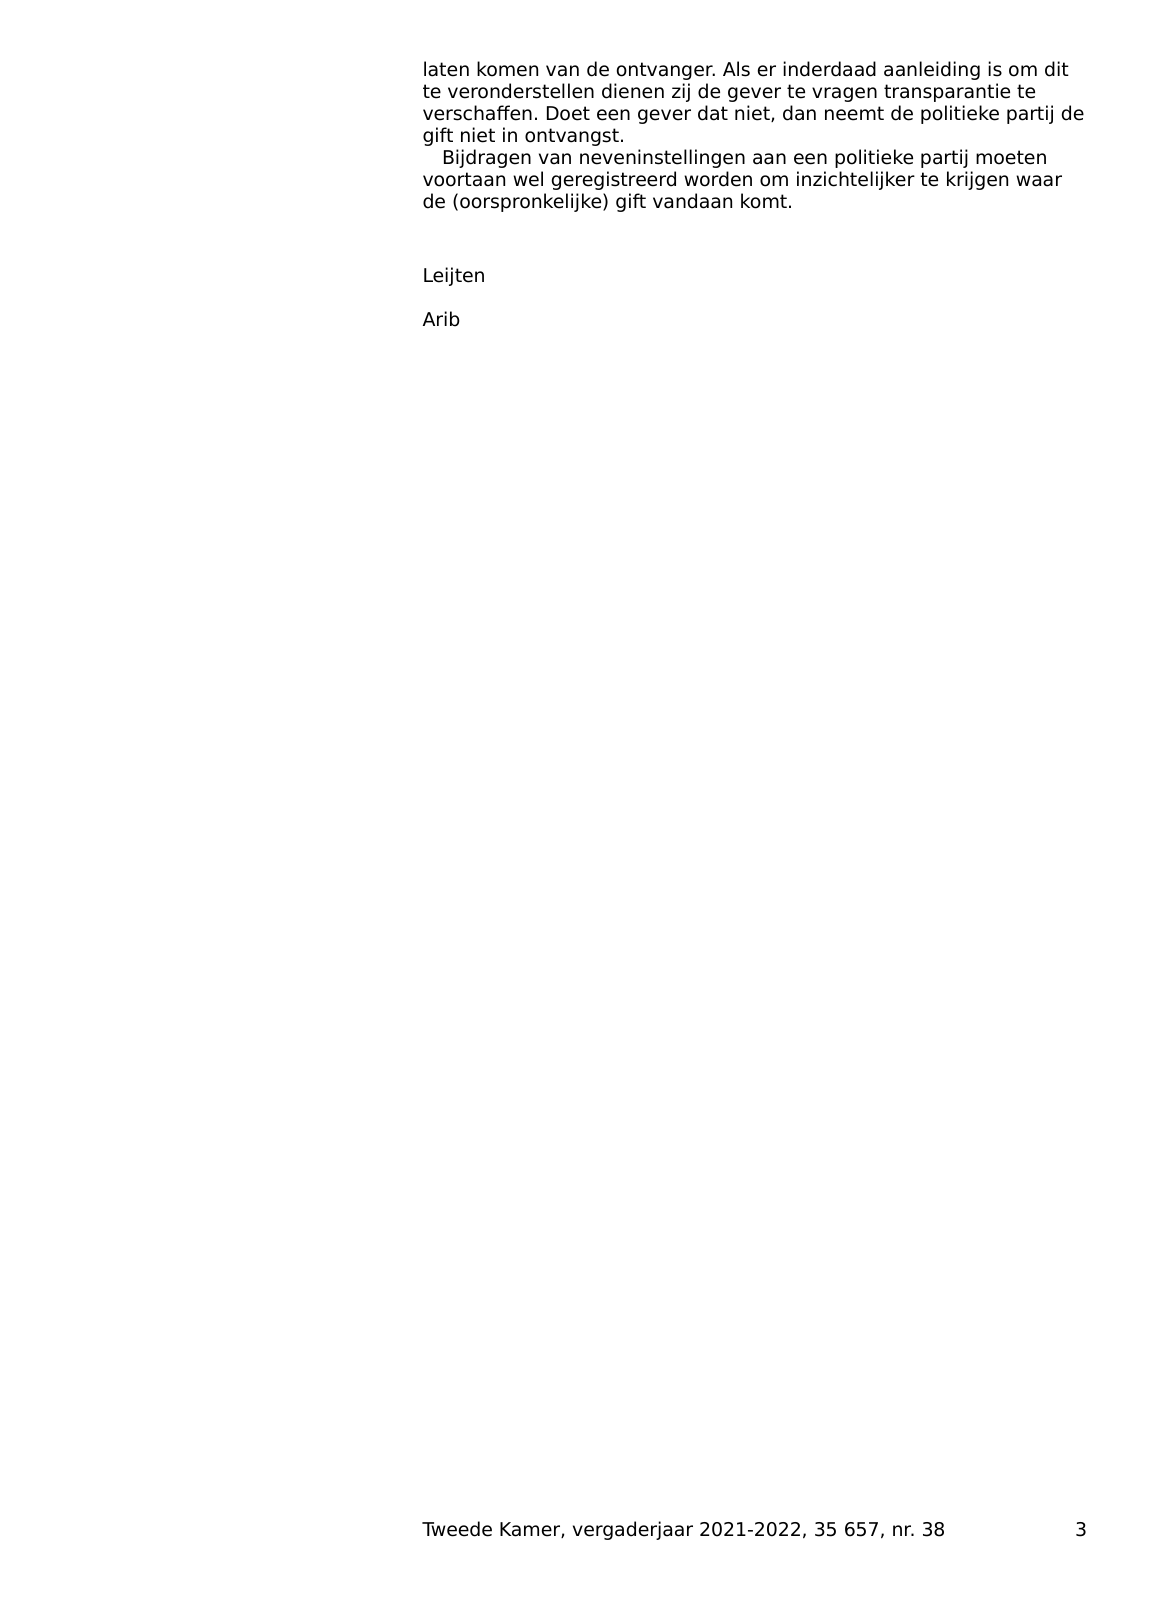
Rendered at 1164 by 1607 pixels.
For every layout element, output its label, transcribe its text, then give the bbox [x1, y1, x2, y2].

text Bijdragen van neveninstellingen aan een politieke partij moeten voortaan wel geregistreerd worden om inzichtelijker te krijgen waar de (oorspronkelijke) gift vandaan komt. [422, 147, 1087, 213]
text laten komen van de ontvanger. Als er inderdaad aanleiding is om dit te veronderstellen dienen zij de gever te vragen transparantie te verschaffen. Doet een gever dat niet, dan neemt de politieke partij de gift niet in ontvangst. [422, 59, 1087, 147]
text Leijten Arib [422, 243, 1087, 331]
